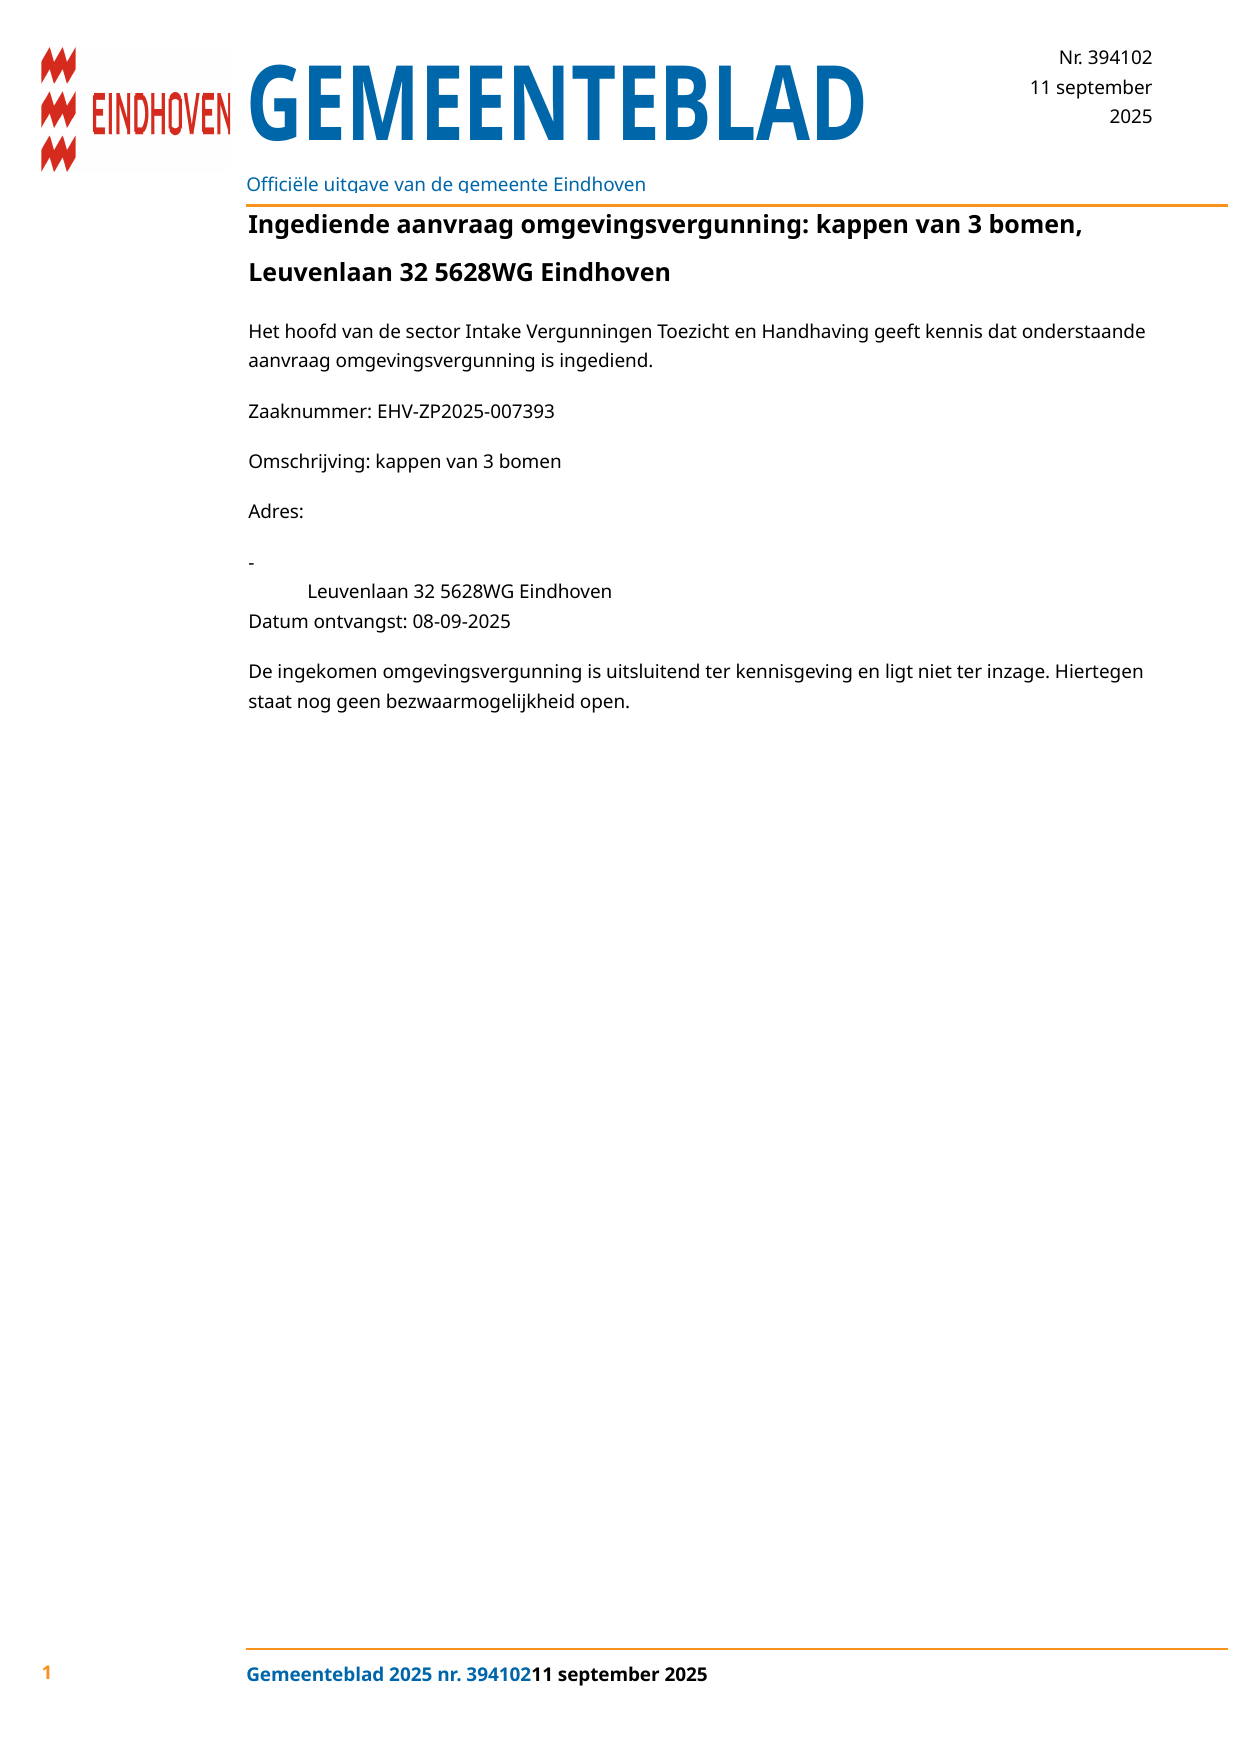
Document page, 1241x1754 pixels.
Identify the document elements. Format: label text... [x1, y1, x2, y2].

list Leuvenlaan 32 5628WG Eindhoven [248, 579, 1152, 604]
text Datum ontvangst: 08-09-2025 [248, 608, 1152, 634]
text Adres: [248, 499, 1152, 524]
picture [41, 47, 231, 172]
text Omschrijving: kappen van 3 bomen [248, 448, 1152, 474]
text Ingediende aanvraag omgevingsvergunning: kappen van 3 bomen, Leuvenlaan 32 5628WG Eindhoven [248, 207, 1152, 288]
text Zaaknummer: EHV-ZP2025-007393 [248, 398, 1152, 424]
text Het hoofd van de sector Intake Vergunningen Toezicht en Handhaving geeft kennis dat onderstaande aanvraag omgevingsvergunning is ingediend. [248, 318, 1152, 373]
text De ingekomen omgevingsvergunning is uitsluitend ter kennisgeving en ligt niet ter inzage. Hiertegen staat nog geen bezwaarmogelijkheid open. [248, 659, 1152, 714]
